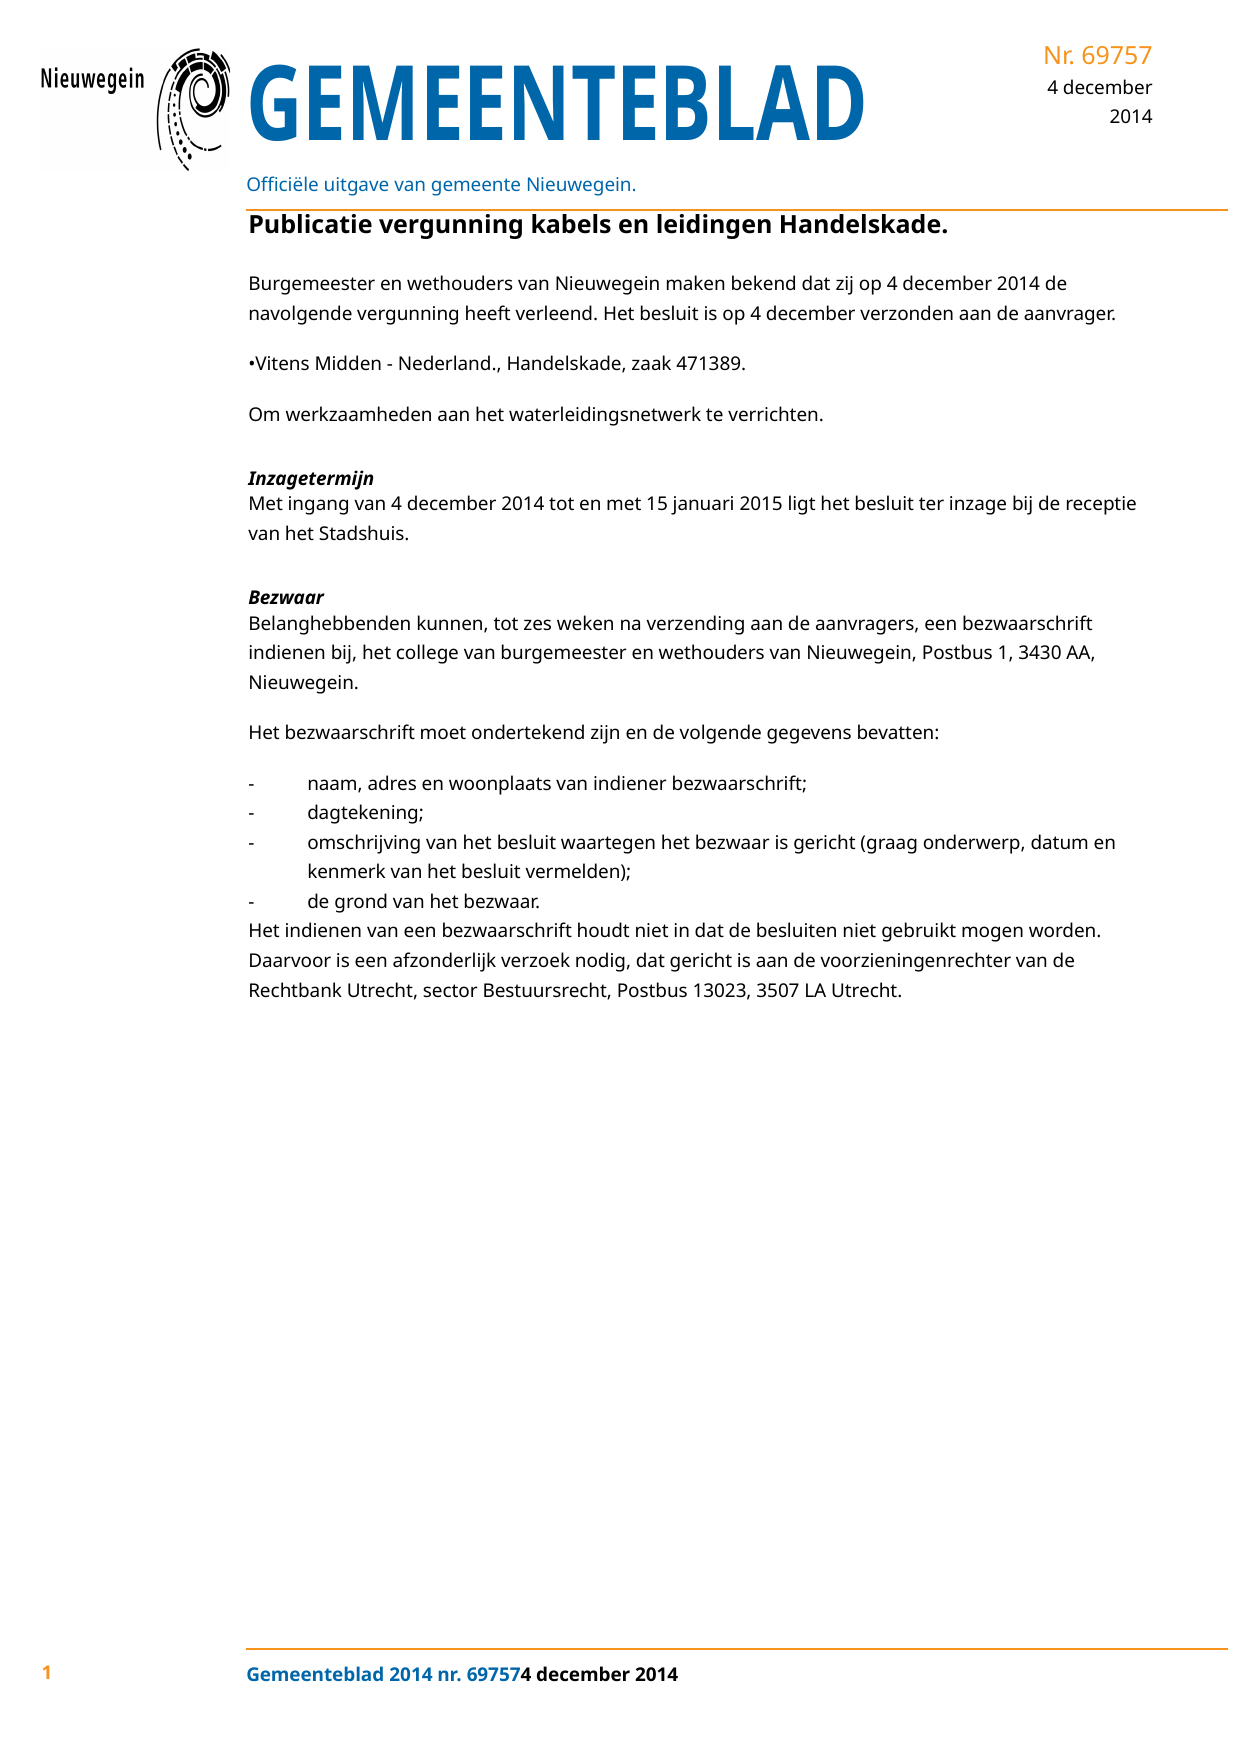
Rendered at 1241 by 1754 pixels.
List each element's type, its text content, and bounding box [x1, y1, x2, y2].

list naam, adres en woonplaats van indiener bezwaarschrift; [248, 770, 1152, 795]
list dagtekening; [248, 799, 1152, 825]
text Het indienen van een bezwaarschrift houdt niet in dat de besluiten niet gebruikt mogen worden. Daarvoor is een afzonderlijk verzoek nodig, dat gericht is aan de voorzieningenrechter van de Rechtbank Utrecht, sector Bestuursrecht, Postbus 13023, 3507 LA Utrecht. [248, 918, 1152, 1002]
text Burgemeester en wethouders van Nieuwegein maken bekend dat zij op 4 december 2014 de navolgende vergunning heeft verleend. Het besluit is op 4 december verzonden aan de aanvrager. [248, 270, 1152, 326]
text Met ingang van 4 december 2014 tot en met 15 januari 2015 ligt het besluit ter inzage bij de receptie van het Stadshuis. [248, 490, 1152, 546]
text •Vitens Midden - Nederland., Handelskade, zaak 471389. [248, 350, 1152, 376]
list de grond van het bezwaar. [248, 888, 1152, 914]
text Publicatie vergunning kabels en leidingen Handelskade. [248, 211, 1152, 241]
picture [41, 47, 231, 172]
text Belanghebbenden kunnen, tot zes weken na verzending aan de aanvragers, een bezwaarschrift indienen bij, het college van burgemeester en wethouders van Nieuwegein, Postbus 1, 3430 AA, Nieuwegein. [248, 610, 1152, 694]
text Om werkzaamheden aan het waterleidingsnetwerk te verrichten. [248, 401, 1152, 426]
text Bezwaar [248, 584, 1152, 610]
list omschrijving van het besluit waartegen het bezwaar is gericht (graag onderwerp, datum en kenmerk van het besluit vermelden); [248, 829, 1152, 884]
text Het bezwaarschrift moet ondertekend zijn en de volgende gegevens bevatten: [248, 719, 1152, 745]
text Inzagetermijn [248, 465, 1152, 490]
